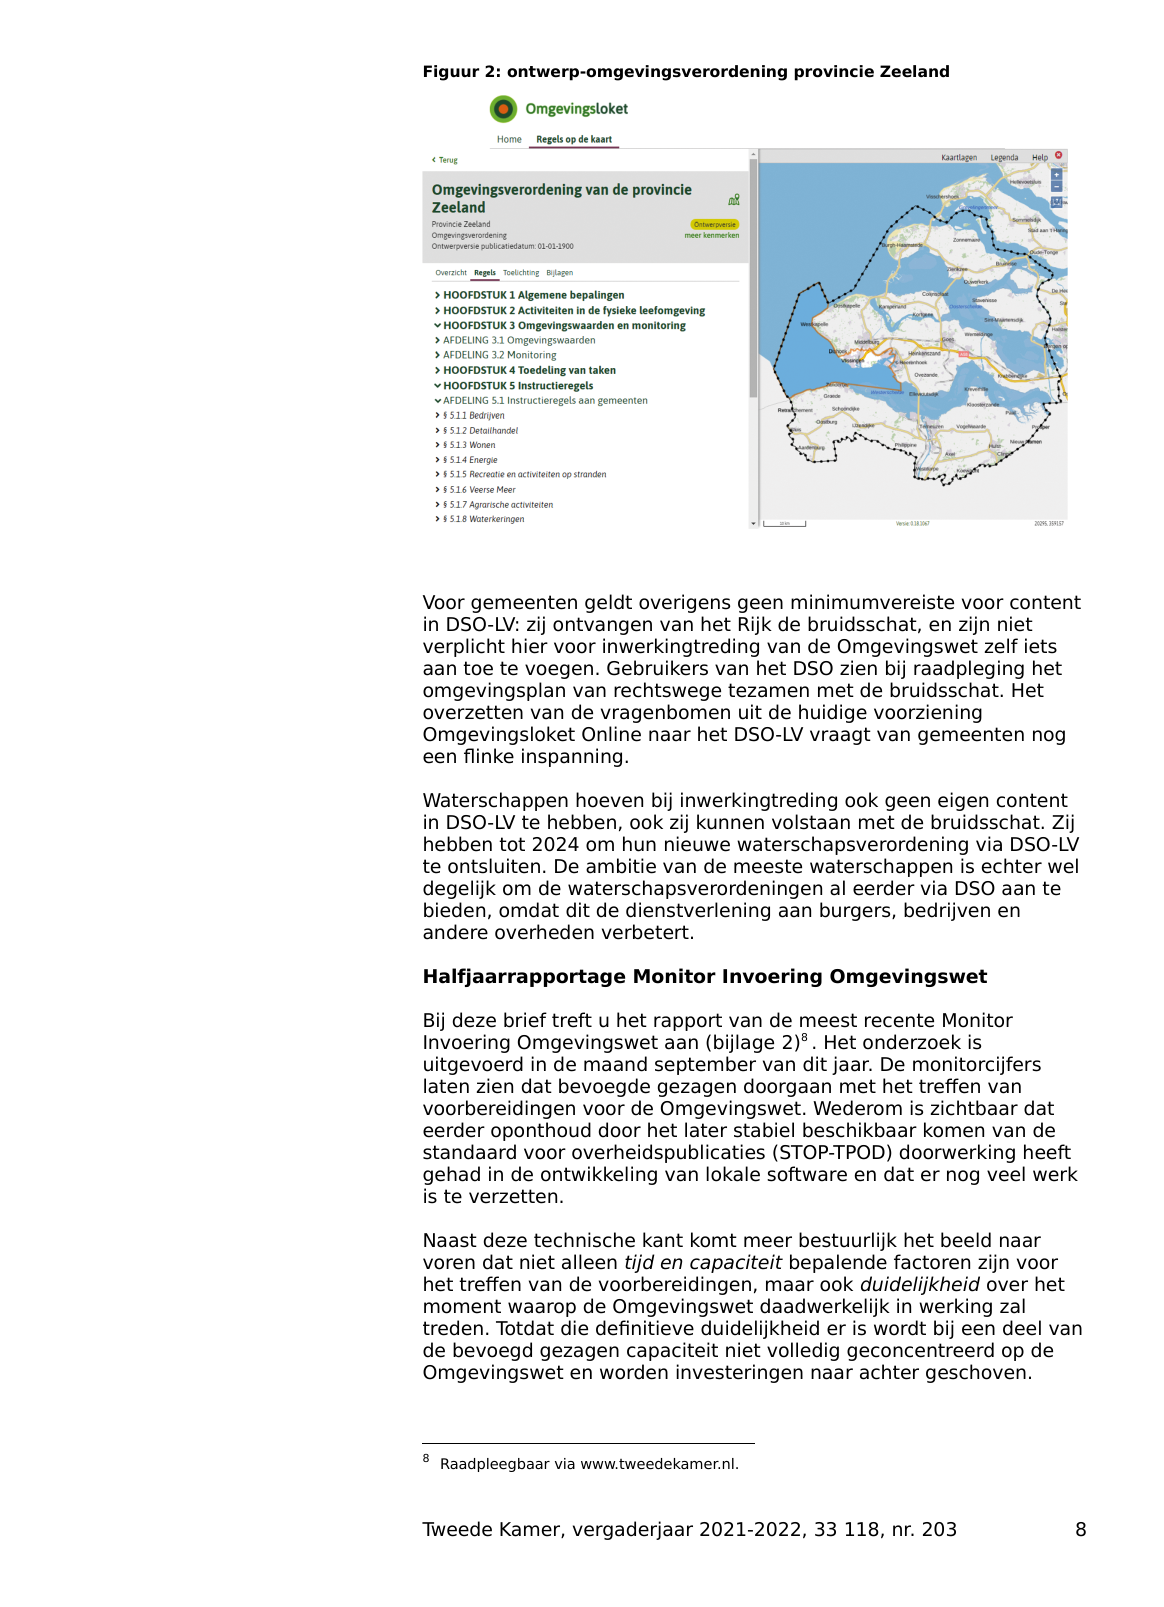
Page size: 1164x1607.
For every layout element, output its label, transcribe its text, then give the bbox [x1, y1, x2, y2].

text Figuur 2: ontwerp-omgevingsverordening provincie Zeeland [422, 63, 1072, 81]
text Naast deze technische kant komt meer bestuurlijk het beeld naar voren dat niet alleen tijd en capaciteit bepalende factoren zijn voor het treffen van de voorbereidingen, maar ook duidelijkheid over het moment waarop de Omgevingswet daadwerkelijk in werking zal treden. Totdat die definitieve duidelijkheid er is wordt bij een deel van de bevoegd gezagen capaciteit niet volledig geconcentreerd op de Omgevingswet en worden investeringen naar achter geschoven. [422, 1230, 1087, 1384]
subtitle Halfjaarrapportage Monitor Invoering Omgevingswet [422, 966, 1087, 988]
text Bij deze brief treft u het rapport van de meest recente Monitor Invoering Omgevingswet aan (bijlage 2). Het onderzoek is uitgevoerd in de maand september van dit jaar. De monitorcijfers laten zien dat bevoegde gezagen doorgaan met het treffen van voorbereidingen voor de Omgevingswet. Wederom is zichtbaar dat eerder oponthoud door het later stabiel beschikbaar komen van de standaard voor overheidspublicaties (STOP-TPOD) doorwerking heeft gehad in de ontwikkeling van lokale software en dat er nog veel werk is te verzetten. [422, 1010, 1087, 1208]
text Raadpleegbaar via www.tweedekamer.nl. [422, 1452, 1087, 1474]
text Voor gemeenten geldt overigens geen minimumvereiste voor content in DSO-LV: zij ontvangen van het Rijk de bruidsschat, en zijn niet verplicht hier voor inwerkingtreding van de Omgevingswet zelf iets aan toe te voegen. Gebruikers van het DSO zien bij raadpleging het omgevingsplan van rechtswege tezamen met de bruidsschat. Het overzetten van de vragenbomen uit de huidige voorziening Omgevingsloket Online naar het DSO-LV vraagt van gemeenten nog een flinke inspanning. [422, 592, 1087, 767]
text Waterschappen hoeven bij inwerkingtreding ook geen eigen content in DSO-LV te hebben, ook zij kunnen volstaan met de bruidsschat. Zij hebben tot 2024 om hun nieuwe waterschapsverordening via DSO-LV te ontsluiten. De ambitie van de meeste waterschappen is echter wel degelijk om de waterschapsverordeningen al eerder via DSO aan te bieden, omdat dit de dienstverlening aan burgers, bedrijven en andere overheden verbetert. [422, 790, 1087, 943]
picture [422, 92, 1072, 548]
